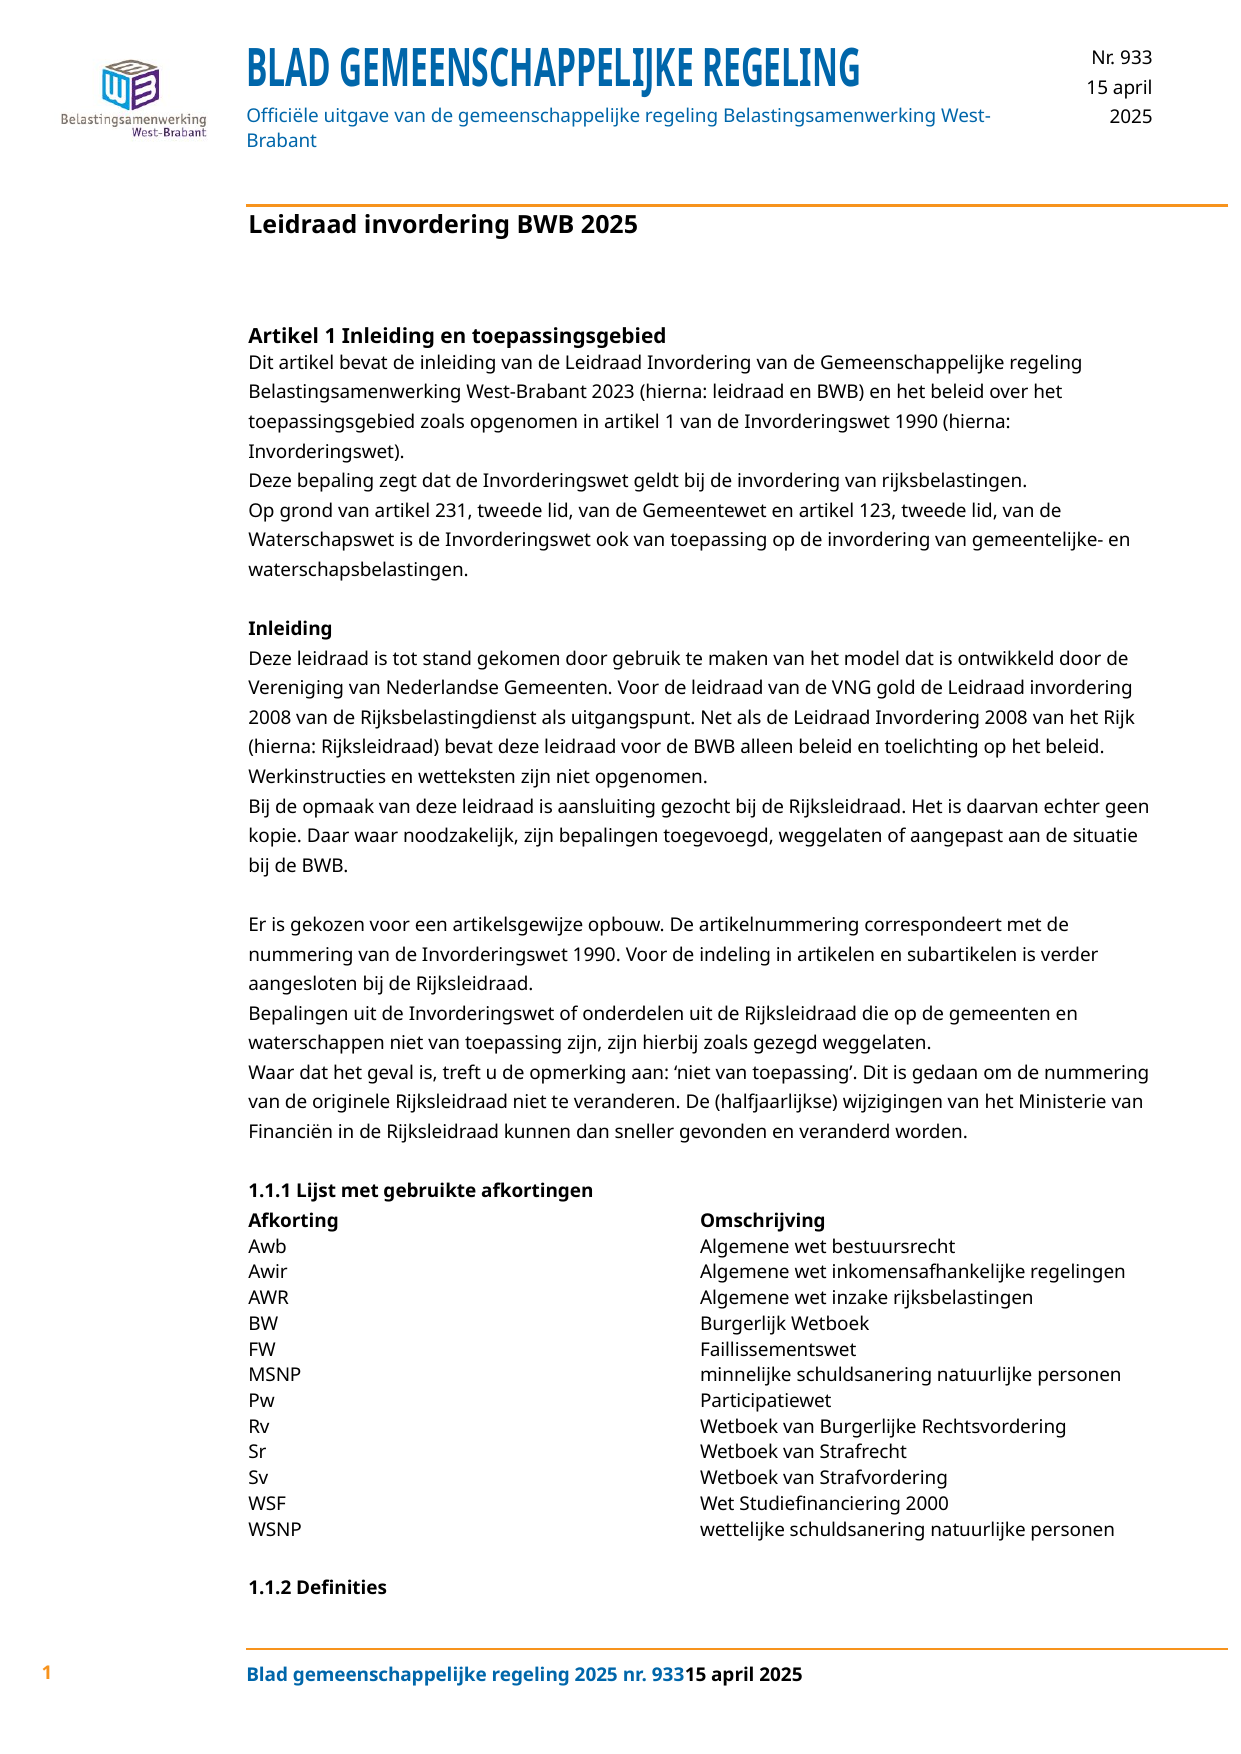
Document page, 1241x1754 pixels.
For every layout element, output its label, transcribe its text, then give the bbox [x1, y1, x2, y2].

picture [41, 47, 231, 172]
table_cell Wetboek van Strafvordering [700, 1465, 1152, 1490]
text Er is gekozen voor een artikelsgewijze opbouw. De artikelnummering correspondeert met de nummering van de Invorderingswet 1990. Voor de indeling in artikelen en subartikelen is verder aangesloten bij de Rijksleidraad. [248, 911, 1152, 996]
table_cell Algemene wet bestuursrecht [700, 1233, 1152, 1259]
table_cell WSNP [248, 1516, 700, 1542]
table_header Omschrijving [700, 1207, 1152, 1233]
text Deze bepaling zegt dat de Invorderingswet geldt bij de invordering van rijksbelastingen. [248, 467, 1152, 493]
text 1.1.1 Lijst met gebruikte afkortingen [248, 1177, 1152, 1203]
table_cell Wetboek van Strafrecht [700, 1439, 1152, 1464]
table_cell wettelijke schuldsanering natuurlijke personen [700, 1516, 1152, 1542]
text Bepalingen uit de Invorderingswet of onderdelen uit de Rijksleidraad die op de gemeenten en waterschappen niet van toepassing zijn, zijn hierbij zoals gezegd weggelaten. [248, 1000, 1152, 1055]
table_cell WSF [248, 1490, 700, 1516]
table_header Afkorting [248, 1207, 700, 1233]
table_cell BW [248, 1310, 700, 1336]
table_cell Algemene wet inzake rijksbelastingen [700, 1284, 1152, 1310]
table_cell AWR [248, 1284, 700, 1310]
table_cell Awb [248, 1233, 700, 1259]
table_cell FW [248, 1336, 700, 1362]
table_cell MSNP [248, 1362, 700, 1387]
table_cell Algemene wet inkomensafhankelijke regelingen [700, 1259, 1152, 1284]
table_cell Participatiewet [700, 1387, 1152, 1413]
table_cell Sr [248, 1439, 700, 1464]
table_cell Rv [248, 1413, 700, 1439]
table_cell Awir [248, 1259, 700, 1284]
text Op grond van artikel 231, tweede lid, van de Gemeentewet en artikel 123, tweede lid, van de Waterschapswet is de Invorderingswet ook van toepassing op de invordering van gemeentelijke- en waterschapsbelastingen. [248, 497, 1152, 582]
text Dit artikel bevat de inleiding van de Leidraad Invordering van de Gemeenschappelijke regeling Belastingsamenwerking West-Brabant 2023 (hierna: leidraad en BWB) en het beleid over het toepassingsgebied zoals opgenomen in artikel 1 van de Invorderingswet 1990 (hierna: Invorderingswet). [248, 349, 1152, 464]
table_cell Wetboek van Burgerlijke Rechtsvordering [700, 1413, 1152, 1439]
text Waar dat het geval is, treft u de opmerking aan: ‘niet van toepassing’. Dit is gedaan om de nummering van de originele Rijksleidraad niet te veranderen. De (halfjaarlijkse) wijzigingen van het Ministerie van Financiën in de Rijksleidraad kunnen dan sneller gevonden en veranderd worden. [248, 1059, 1152, 1144]
table_cell Pw [248, 1387, 700, 1413]
text Artikel 1 Inleiding en toepassingsgebied [248, 321, 1152, 349]
text Deze leidraad is tot stand gekomen door gebruik te maken van het model dat is ontwikkeld door de Vereniging van Nederlandse Gemeenten. Voor de leidraad van de VNG gold de Leidraad invordering 2008 van de Rijksbelastingdienst als uitgangspunt. Net als de Leidraad Invordering 2008 van het Rijk (hierna: Rijksleidraad) bevat deze leidraad voor de BWB alleen beleid en toelichting op het beleid. [248, 645, 1152, 759]
table_cell Burgerlijk Wetboek [700, 1310, 1152, 1336]
text Werkinstructies en wetteksten zijn niet opgenomen. [248, 763, 1152, 789]
table_cell minnelijke schuldsanering natuurlijke personen [700, 1362, 1152, 1387]
table_cell Faillissementswet [700, 1336, 1152, 1362]
text Bij de opmaak van deze leidraad is aansluiting gezocht bij de Rijksleidraad. Het is daarvan echter geen kopie. Daar waar noodzakelijk, zijn bepalingen toegevoegd, weggelaten of aangepast aan de situatie bij de BWB. [248, 793, 1152, 878]
text Leidraad invordering BWB 2025 [248, 207, 1152, 241]
table_cell Wet Studiefinanciering 2000 [700, 1490, 1152, 1516]
text Inleiding [248, 615, 1152, 641]
table_cell Sv [248, 1465, 700, 1490]
text 1.1.2 Definities [248, 1574, 1152, 1600]
